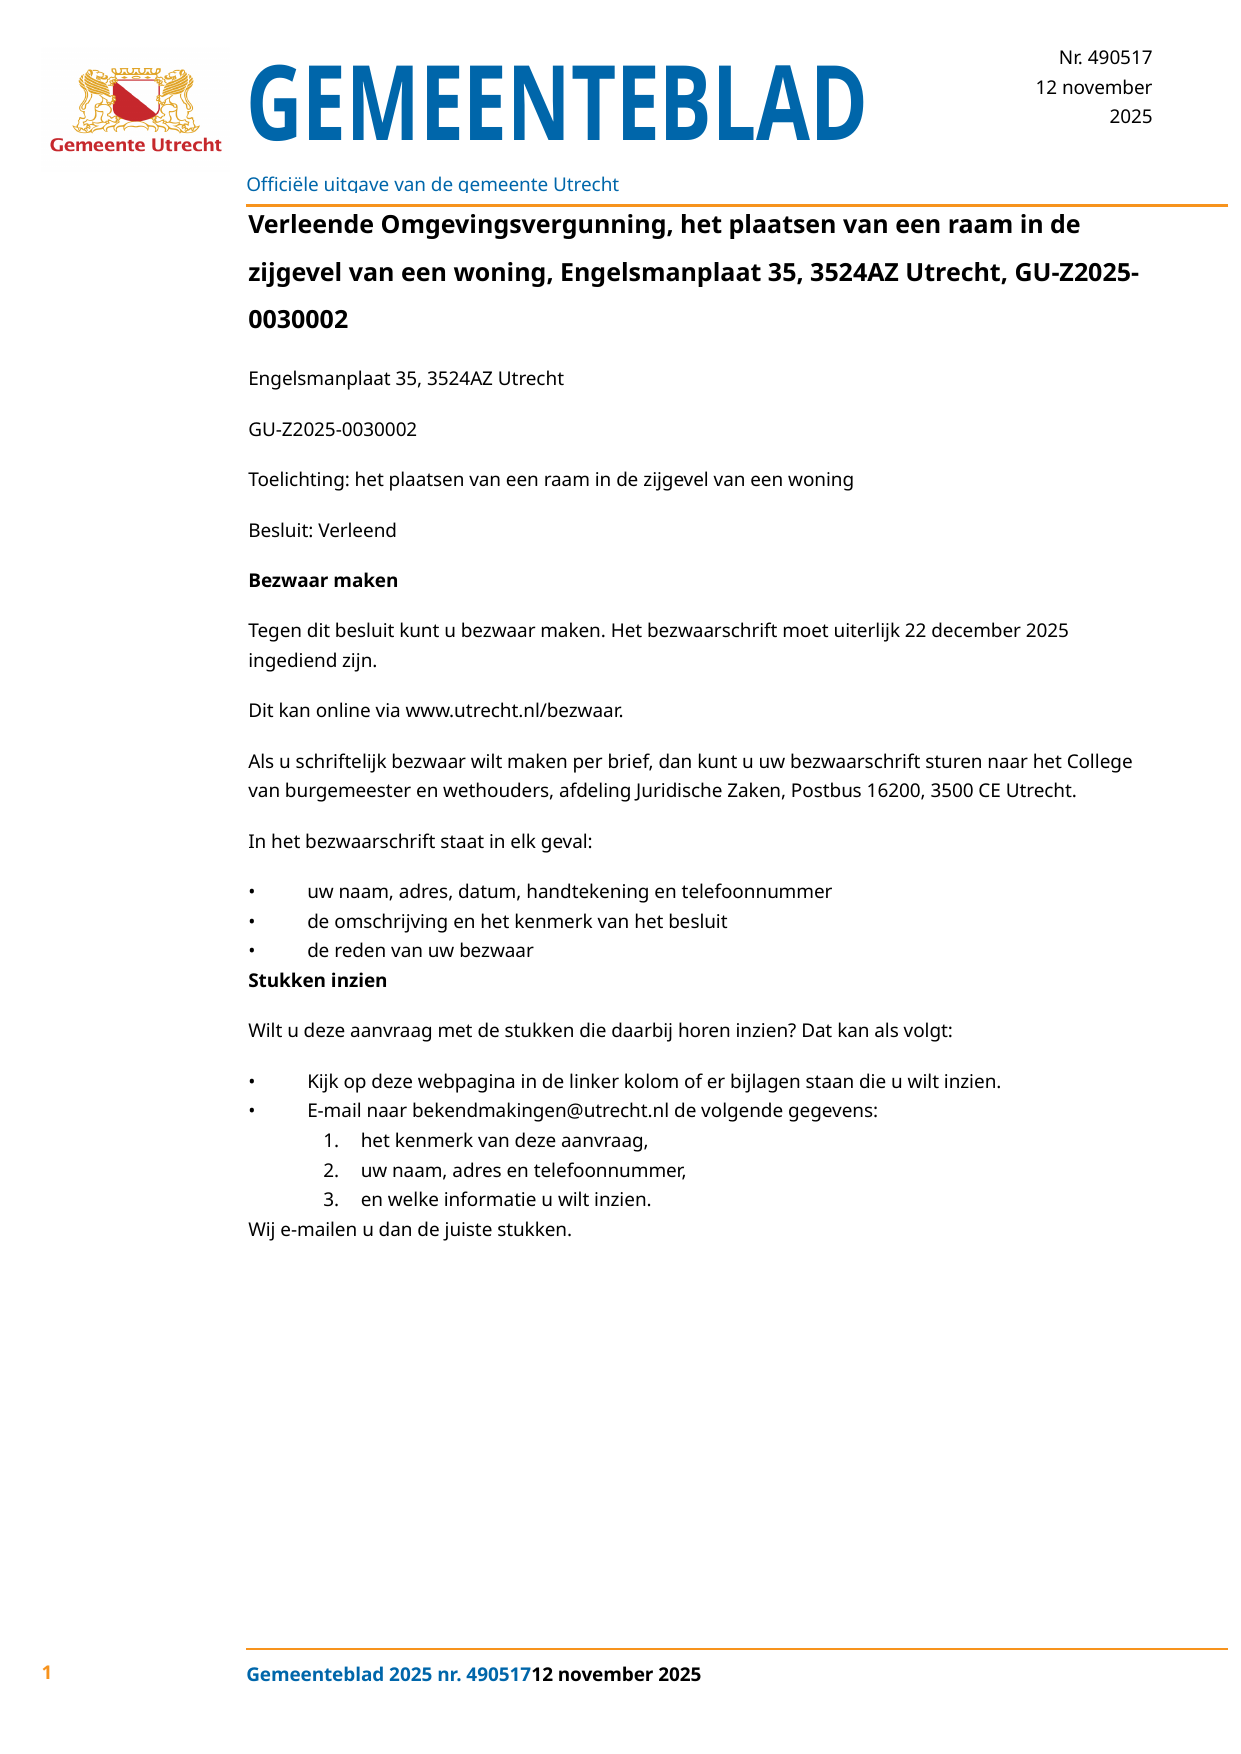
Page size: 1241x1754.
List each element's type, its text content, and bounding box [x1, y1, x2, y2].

list de reden van uw bezwaar [248, 938, 1152, 963]
text Dit kan online via www.utrecht.nl/bezwaar. [248, 698, 1152, 723]
text Tegen dit besluit kunt u bezwaar maken. Het bezwaarschrift moet uiterlijk 22 december 2025 ingediend zijn. [248, 618, 1152, 673]
text Wij e-mailen u dan de juiste stukken. [248, 1216, 1152, 1242]
text Wilt u deze aanvraag met de stukken die daarbij horen inzien? Dat kan als volgt: [248, 1018, 1152, 1043]
text Toelichting: het plaatsen van een raam in de zijgevel van een woning [248, 466, 1152, 492]
picture [41, 47, 231, 172]
list uw naam, adres en telefoonnummer, [323, 1157, 1152, 1182]
list uw naam, adres, datum, handtekening en telefoonnummer [248, 878, 1152, 904]
text Als u schriftelijk bezwaar wilt maken per brief, dan kunt u uw bezwaarschrift sturen naar het College van burgemeester en wethouders, afdeling Juridische Zaken, Postbus 16200, 3500 CE Utrecht. [248, 748, 1152, 803]
text Bezwaar maken [248, 567, 1152, 593]
text Besluit: Verleend [248, 517, 1152, 542]
text Stukken inzien [248, 967, 1152, 993]
list en welke informatie u wilt inzien. [323, 1186, 1152, 1212]
list het kenmerk van deze aanvraag, [323, 1127, 1152, 1153]
text Engelsmanplaat 35, 3524AZ Utrecht [248, 366, 1152, 391]
list Kijk op deze webpagina in de linker kolom of er bijlagen staan die u wilt inzien. [248, 1068, 1152, 1094]
text Verleende Omgevingsvergunning, het plaatsen van een raam in de zijgevel van een woning, Engelsmanplaat 35, 3524AZ Utrecht, GU-Z2025-0030002 [248, 207, 1152, 336]
text GU-Z2025-0030002 [248, 416, 1152, 442]
text In het bezwaarschrift staat in elk geval: [248, 828, 1152, 854]
list E-mail naar bekendmakingen@utrecht.nl de volgende gegevens: [248, 1098, 1152, 1123]
list de omschrijving en het kenmerk van het besluit [248, 908, 1152, 934]
